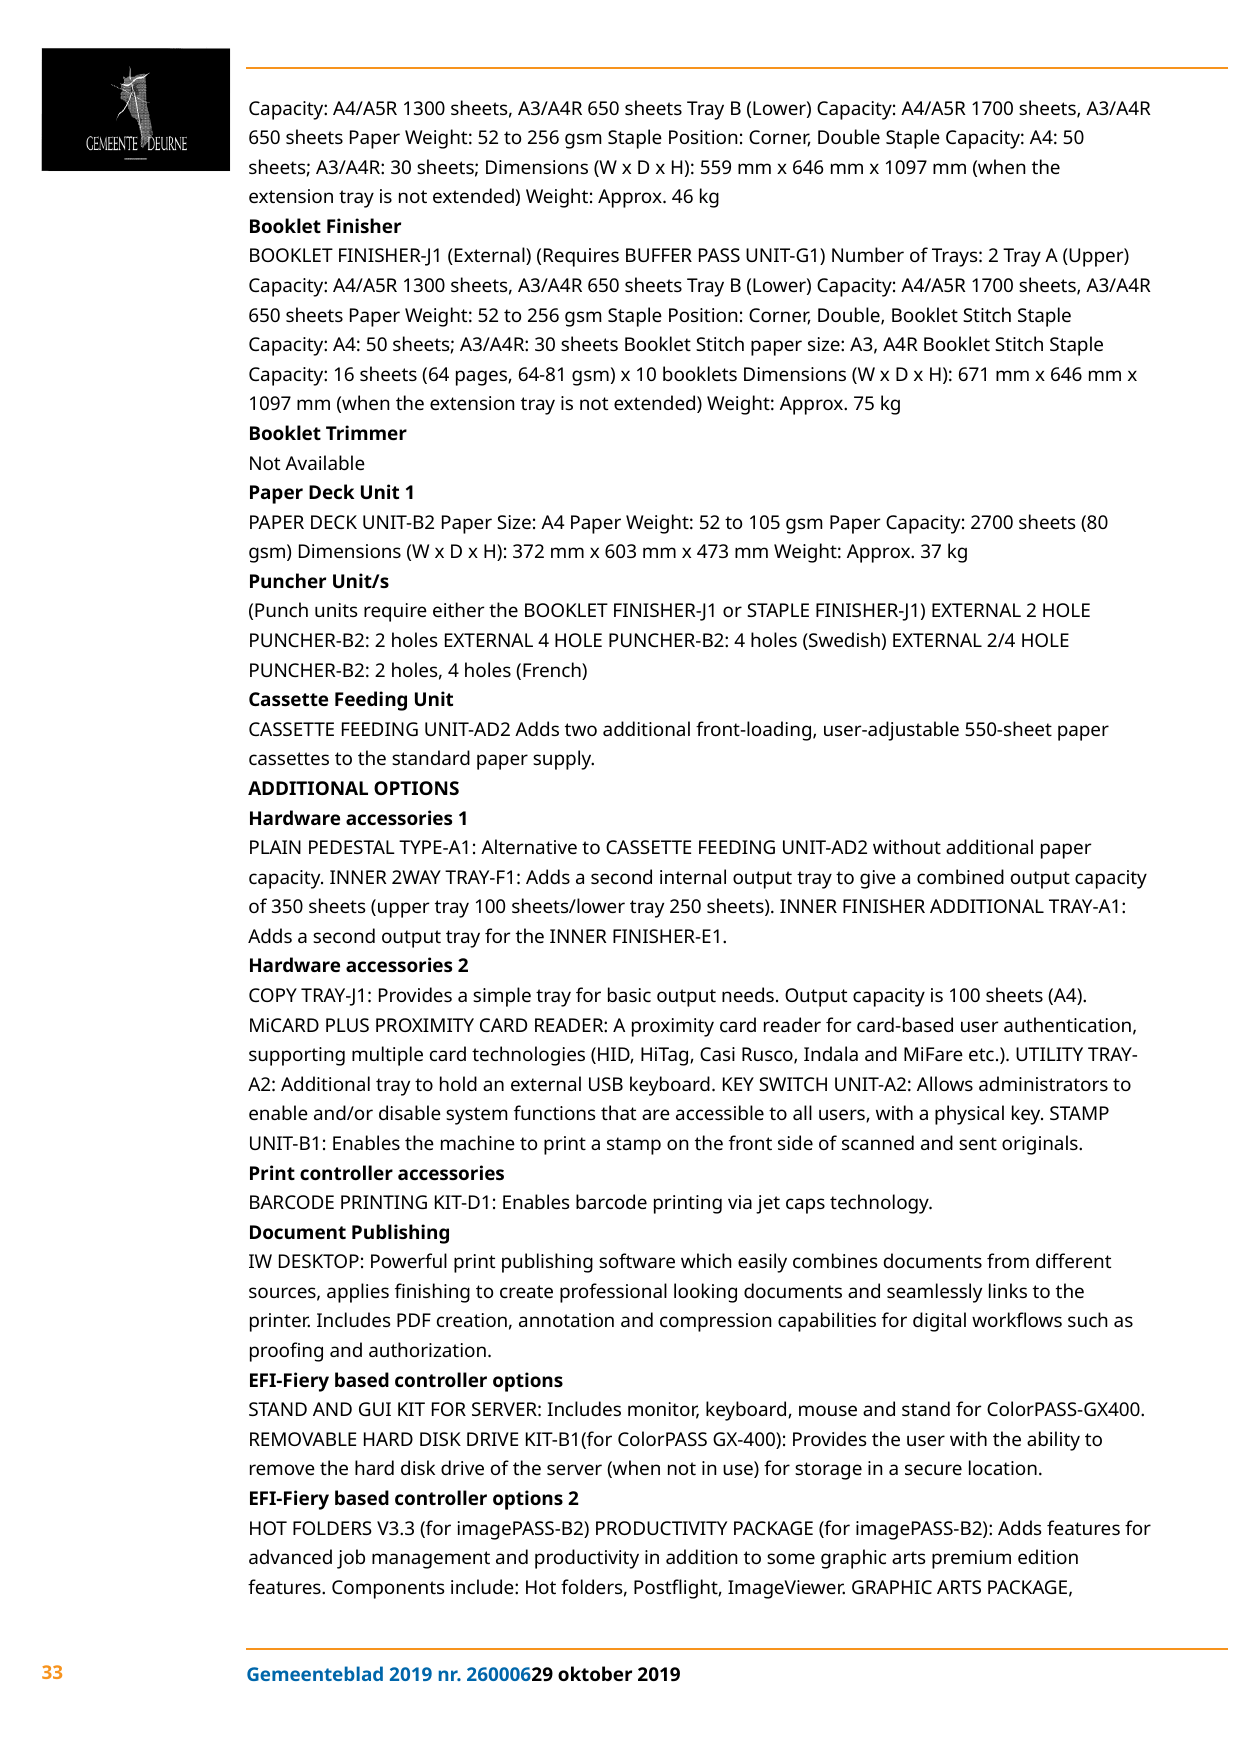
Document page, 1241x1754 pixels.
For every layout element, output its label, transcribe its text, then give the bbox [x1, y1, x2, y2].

text IW DESKTOP: Powerful print publishing software which easily combines documents from different sources, applies finishing to create professional looking documents and seamlessly links to the printer. Includes PDF creation, annotation and compression capabilities for digital workflows such as proofing and authorization. [248, 1248, 1152, 1363]
text HOT FOLDERS V3.3 (for imagePASS-B2) PRODUCTIVITY PACKAGE (for imagePASS-B2): Adds features for advanced job management and productivity in addition to some graphic arts premium edition features. Components include: Hot folders, Postflight, ImageViewer. GRAPHIC ARTS PACKAGE, [248, 1515, 1152, 1600]
text Print controller accessories [248, 1160, 1152, 1186]
text Cassette Feeding Unit [248, 686, 1152, 712]
text BOOKLET FINISHER-J1 (External) (Requires BUFFER PASS UNIT-G1) Number of Trays: 2 Tray A (Upper) Capacity: A4/A5R 1300 sheets, A3/A4R 650 sheets Tray B (Lower) Capacity: A4/A5R 1700 sheets, A3/A4R 650 sheets Paper Weight: 52 to 256 gsm Staple Position: Corner, Double, Booklet Stitch Staple Capacity: A4: 50 sheets; A3/A4R: 30 sheets Booklet Stitch paper size: A3, A4R Booklet Stitch Staple Capacity: 16 sheets (64 pages, 64-81 gsm) x 10 booklets Dimensions (W x D x H): 671 mm x 646 mm x 1097 mm (when the extension tray is not extended) Weight: Approx. 75 kg [248, 243, 1152, 416]
text ADDITIONAL OPTIONS [248, 775, 1152, 801]
text Capacity: A4/A5R 1300 sheets, A3/A4R 650 sheets Tray B (Lower) Capacity: A4/A5R 1700 sheets, A3/A4R 650 sheets Paper Weight: 52 to 256 gsm Staple Position: Corner, Double Staple Capacity: A4: 50 sheets; A3/A4R: 30 sheets; Dimensions (W x D x H): 559 mm x 646 mm x 1097 mm (when the extension tray is not extended) Weight: Approx. 46 kg [248, 95, 1152, 209]
text Hardware accessories 1 [248, 805, 1152, 831]
text (Punch units require either the BOOKLET FINISHER-J1 or STAPLE FINISHER-J1) EXTERNAL 2 HOLE PUNCHER-B2: 2 holes EXTERNAL 4 HOLE PUNCHER-B2: 4 holes (Swedish) EXTERNAL 2/4 HOLE PUNCHER-B2: 2 holes, 4 holes (French) [248, 598, 1152, 683]
text Booklet Finisher [248, 213, 1152, 239]
text Document Publishing [248, 1219, 1152, 1245]
text EFI-Fiery based controller options [248, 1367, 1152, 1393]
text Hardware accessories 2 [248, 953, 1152, 978]
text Puncher Unit/s [248, 568, 1152, 594]
text Not Available [248, 450, 1152, 476]
text BARCODE PRINTING KIT-D1: Enables barcode printing via jet caps technology. [248, 1189, 1152, 1215]
text PLAIN PEDESTAL TYPE-A1: Alternative to CASSETTE FEEDING UNIT-AD2 without additional paper capacity. INNER 2WAY TRAY-F1: Adds a second internal output tray to give a combined output capacity of 350 sheets (upper tray 100 sheets/lower tray 250 sheets). INNER FINISHER ADDITIONAL TRAY-A1: Adds a second output tray for the INNER FINISHER-E1. [248, 834, 1152, 949]
text EFI-Fiery based controller options 2 [248, 1485, 1152, 1511]
text PAPER DECK UNIT-B2 Paper Size: A4 Paper Weight: 52 to 105 gsm Paper Capacity: 2700 sheets (80 gsm) Dimensions (W x D x H): 372 mm x 603 mm x 473 mm Weight: Approx. 37 kg [248, 509, 1152, 564]
text CASSETTE FEEDING UNIT-AD2 Adds two additional front-loading, user-adjustable 550-sheet paper cassettes to the standard paper supply. [248, 716, 1152, 771]
picture [41, 47, 231, 172]
text STAND AND GUI KIT FOR SERVER: Includes monitor, keyboard, mouse and stand for ColorPASS-GX400. REMOVABLE HARD DISK DRIVE KIT-B1(for ColorPASS GX-400): Provides the user with the ability to remove the hard disk drive of the server (when not in use) for storage in a secure location. [248, 1396, 1152, 1481]
text Booklet Trimmer [248, 420, 1152, 446]
text COPY TRAY-J1: Provides a simple tray for basic output needs. Output capacity is 100 sheets (A4). MiCARD PLUS PROXIMITY CARD READER: A proximity card reader for card-based user authentication, supporting multiple card technologies (HID, HiTag, Casi Rusco, Indala and MiFare etc.). UTILITY TRAY-A2: Additional tray to hold an external USB keyboard. KEY SWITCH UNIT-A2: Allows administrators to enable and/or disable system functions that are accessible to all users, with a physical key. STAMP UNIT-B1: Enables the machine to print a stamp on the front side of scanned and sent originals. [248, 982, 1152, 1156]
text Paper Deck Unit 1 [248, 479, 1152, 505]
